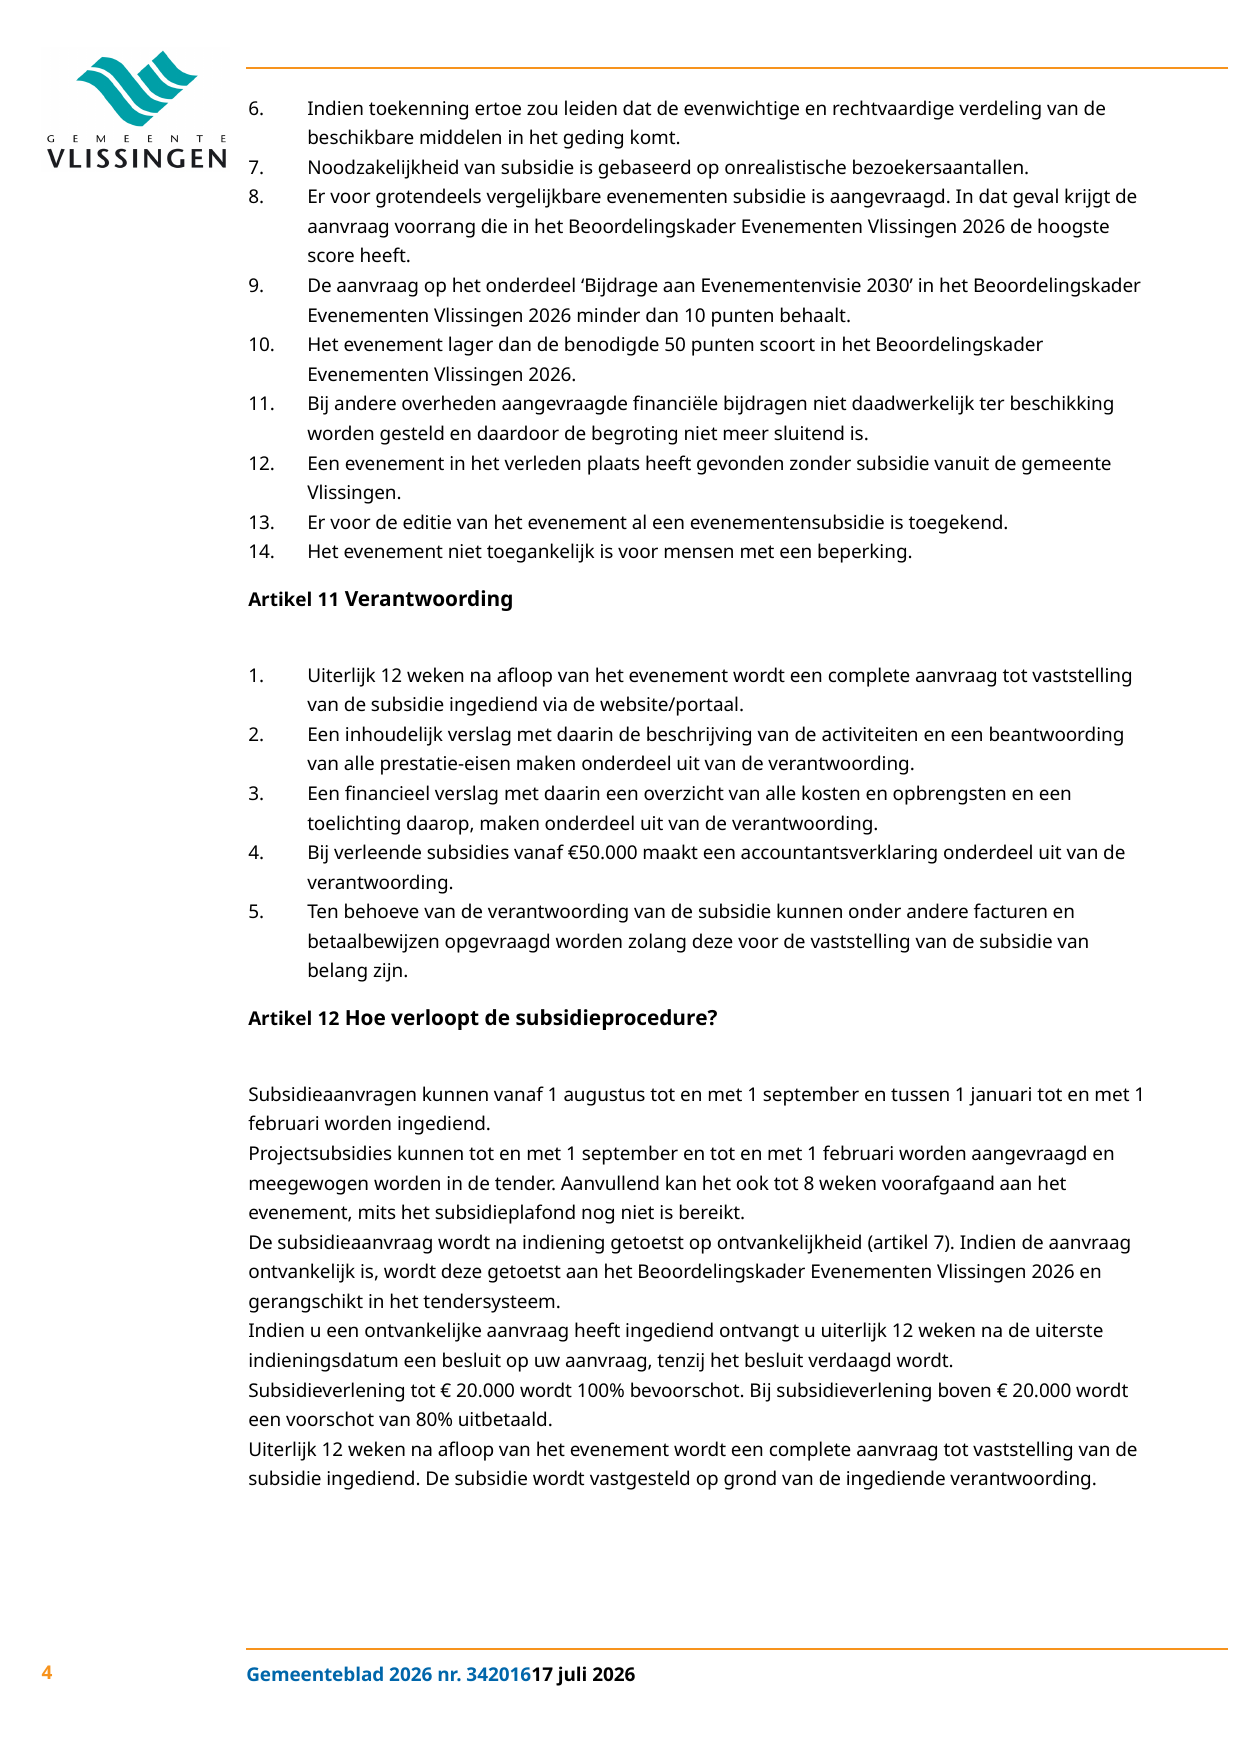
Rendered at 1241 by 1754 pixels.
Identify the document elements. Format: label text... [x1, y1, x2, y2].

list Het evenement niet toegankelijk is voor mensen met een beperking. [248, 538, 1152, 564]
text Uiterlijk 12 weken na afloop van het evenement wordt een complete aanvraag tot vaststelling van de subsidie ingediend. De subsidie wordt vastgesteld op grond van de ingediende verantwoording. [248, 1436, 1152, 1491]
text Subsidieverlening tot € 20.000 wordt 100% bevoorschot. Bij subsidieverlening boven € 20.000 wordt een voorschot van 80% uitbetaald. [248, 1377, 1152, 1432]
list Een inhoudelijk verslag met daarin de beschrijving van de activiteiten en een beantwoording van alle prestatie-eisen maken onderdeel uit van de verantwoording. [248, 721, 1152, 776]
list Bij andere overheden aangevraagde financiële bijdragen niet daadwerkelijk ter beschikking worden gesteld en daardoor de begroting niet meer sluitend is. [248, 391, 1152, 446]
text De subsidieaanvraag wordt na indiening getoetst op ontvankelijkheid (artikel 7). Indien de aanvraag ontvankelijk is, wordt deze getoetst aan het Beoordelingskader Evenementen Vlissingen 2026 en gerangschikt in het tendersysteem. [248, 1229, 1152, 1314]
text Artikel 11 Verantwoording [248, 584, 1152, 613]
text Projectsubsidies kunnen tot en met 1 september en tot en met 1 februari worden aangevraagd en meegewogen worden in de tender. Aanvullend kan het ook tot 8 weken voorafgaand aan het evenement, mits het subsidieplafond nog niet is bereikt. [248, 1140, 1152, 1225]
list Noodzakelijkheid van subsidie is gebaseerd op onrealistische bezoekersaantallen. [248, 154, 1152, 180]
list Bij verleende subsidies vanaf €50.000 maakt een accountantsverklaring onderdeel uit van de verantwoording. [248, 839, 1152, 895]
list Er voor de editie van het evenement al een evenementensubsidie is toegekend. [248, 509, 1152, 535]
list Een evenement in het verleden plaats heeft gevonden zonder subsidie vanuit de gemeente Vlissingen. [248, 450, 1152, 505]
list Het evenement lager dan de benodigde 50 punten scoort in het Beoordelingskader Evenementen Vlissingen 2026. [248, 331, 1152, 387]
list Ten behoeve van de verantwoording van de subsidie kunnen onder andere facturen en betaalbewijzen opgevraagd worden zolang deze voor de vaststelling van de subsidie van belang zijn. [248, 898, 1152, 983]
list Een financieel verslag met daarin een overzicht van alle kosten en opbrengsten en een toelichting daarop, maken onderdeel uit van de verantwoording. [248, 780, 1152, 836]
text Artikel 12 Hoe verloopt de subsidieprocedure? [248, 1003, 1152, 1032]
list Er voor grotendeels vergelijkbare evenementen subsidie is aangevraagd. In dat geval krijgt de aanvraag voorrang die in het Beoordelingskader Evenementen Vlissingen 2026 de hoogste score heeft. [248, 183, 1152, 268]
list Uiterlijk 12 weken na afloop van het evenement wordt een complete aanvraag tot vaststelling van de subsidie ingediend via de website/portaal. [248, 662, 1152, 717]
text Subsidieaanvragen kunnen vanaf 1 augustus tot en met 1 september en tussen 1 januari tot en met 1 februari worden ingediend. [248, 1081, 1152, 1136]
list De aanvraag op het onderdeel ‘Bijdrage aan Evenementenvisie 2030’ in het Beoordelingskader Evenementen Vlissingen 2026 minder dan 10 punten behaalt. [248, 272, 1152, 328]
list Indien toekenning ertoe zou leiden dat de evenwichtige en rechtvaardige verdeling van de beschikbare middelen in het geding komt. [248, 95, 1152, 150]
text Indien u een ontvankelijke aanvraag heeft ingediend ontvangt u uiterlijk 12 weken na de uiterste indieningsdatum een besluit op uw aanvraag, tenzij het besluit verdaagd wordt. [248, 1318, 1152, 1373]
picture [41, 47, 231, 172]
